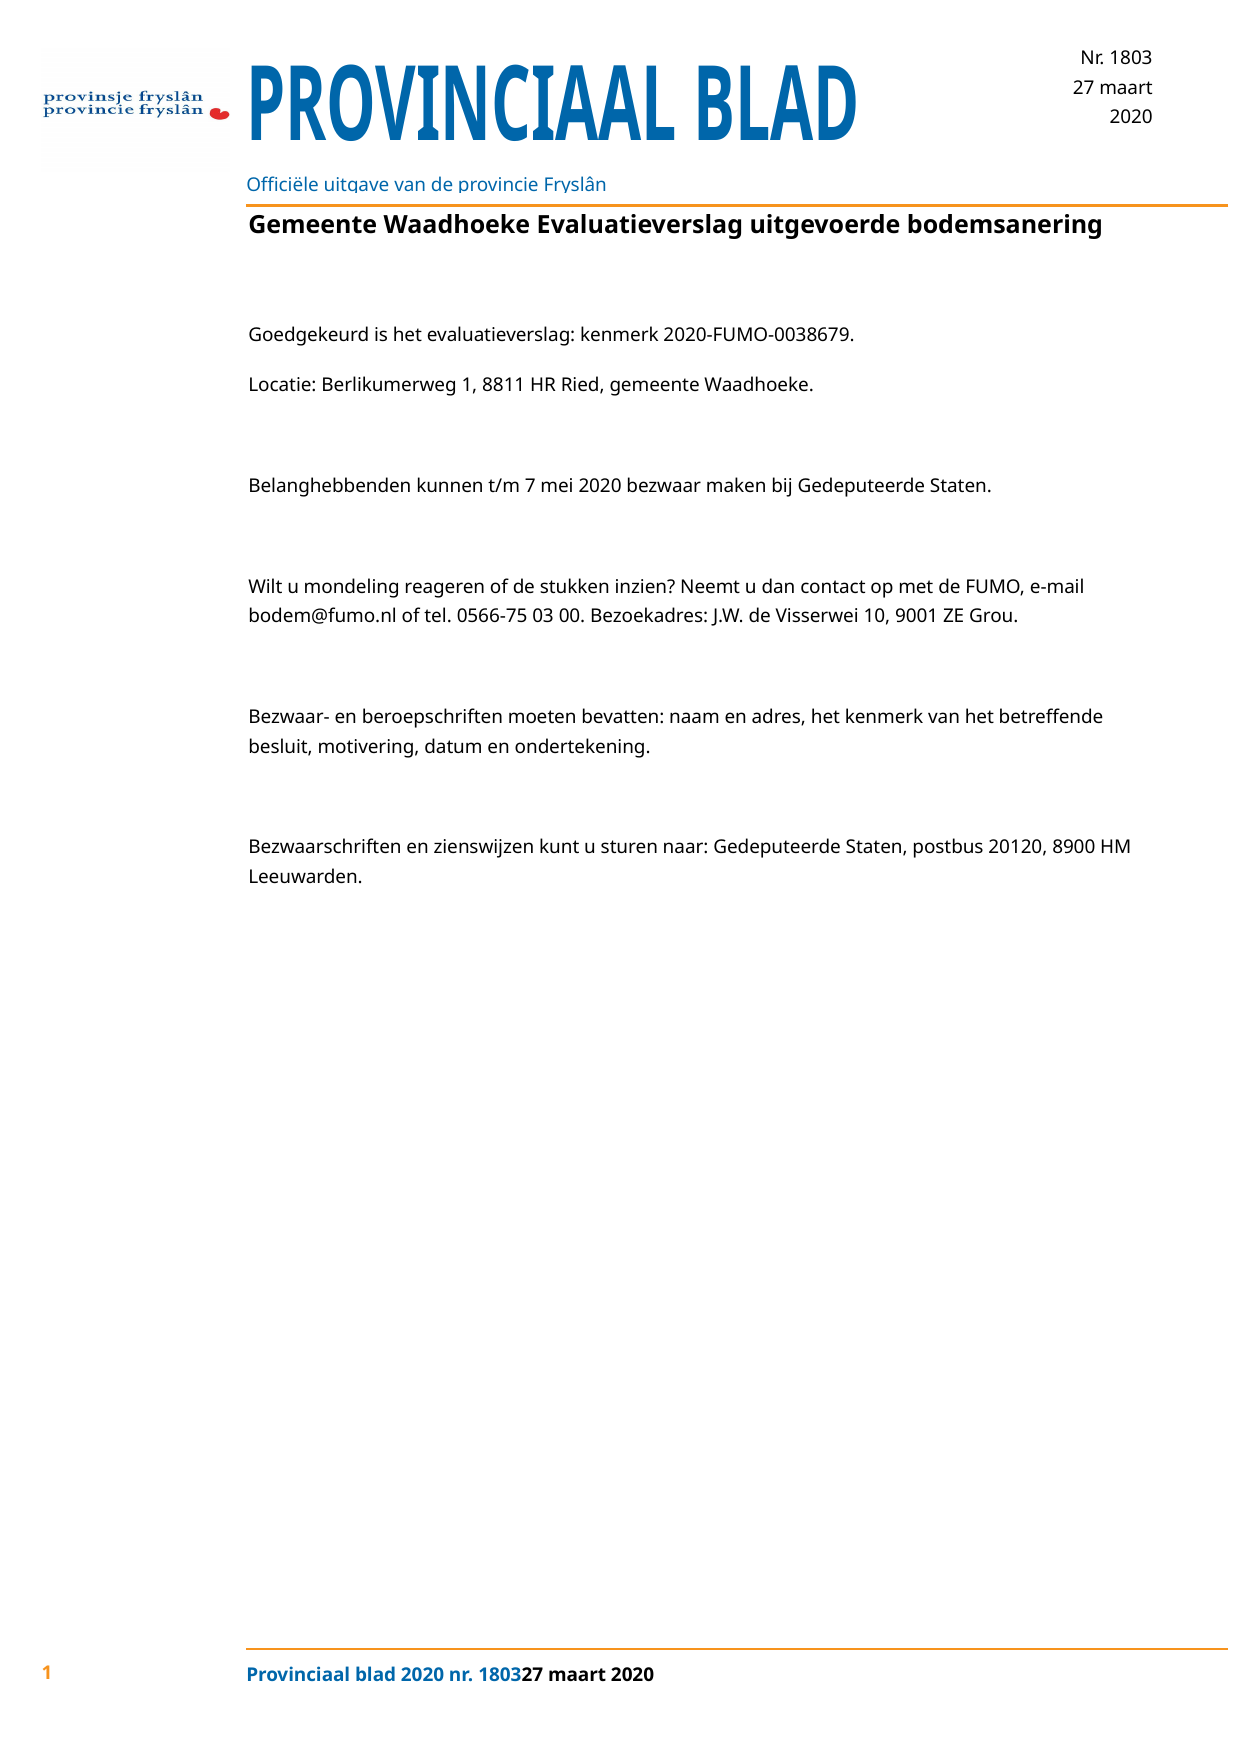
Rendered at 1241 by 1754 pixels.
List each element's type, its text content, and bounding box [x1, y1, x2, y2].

text Wilt u mondeling reageren of de stukken inzien? Neemt u dan contact op met de FUMO, e-mail bodem@fumo.nl of tel. 0566-75 03 00. Bezoekadres: J.W. de Visserwei 10, 9001 ZE Grou. [248, 573, 1152, 628]
text Goedgekeurd is het evaluatieverslag: kenmerk 2020-FUMO-0038679. [248, 321, 1152, 346]
text Gemeente Waadhoeke Evaluatieverslag uitgevoerde bodemsanering [248, 207, 1152, 241]
picture [41, 47, 231, 172]
text Bezwaar- en beroepschriften moeten bevatten: naam en adres, het kenmerk van het betreffende besluit, motivering, datum en ondertekening. [248, 703, 1152, 758]
text Locatie: Berlikumerweg 1, 8811 HR Ried, gemeente Waadhoeke. [248, 371, 1152, 397]
text Bezwaarschriften en zienswijzen kunt u sturen naar: Gedeputeerde Staten, postbus 20120, 8900 HM Leeuwarden. [248, 834, 1152, 889]
text Belanghebbenden kunnen t/m 7 mei 2020 bezwaar maken bij Gedeputeerde Staten. [248, 472, 1152, 498]
